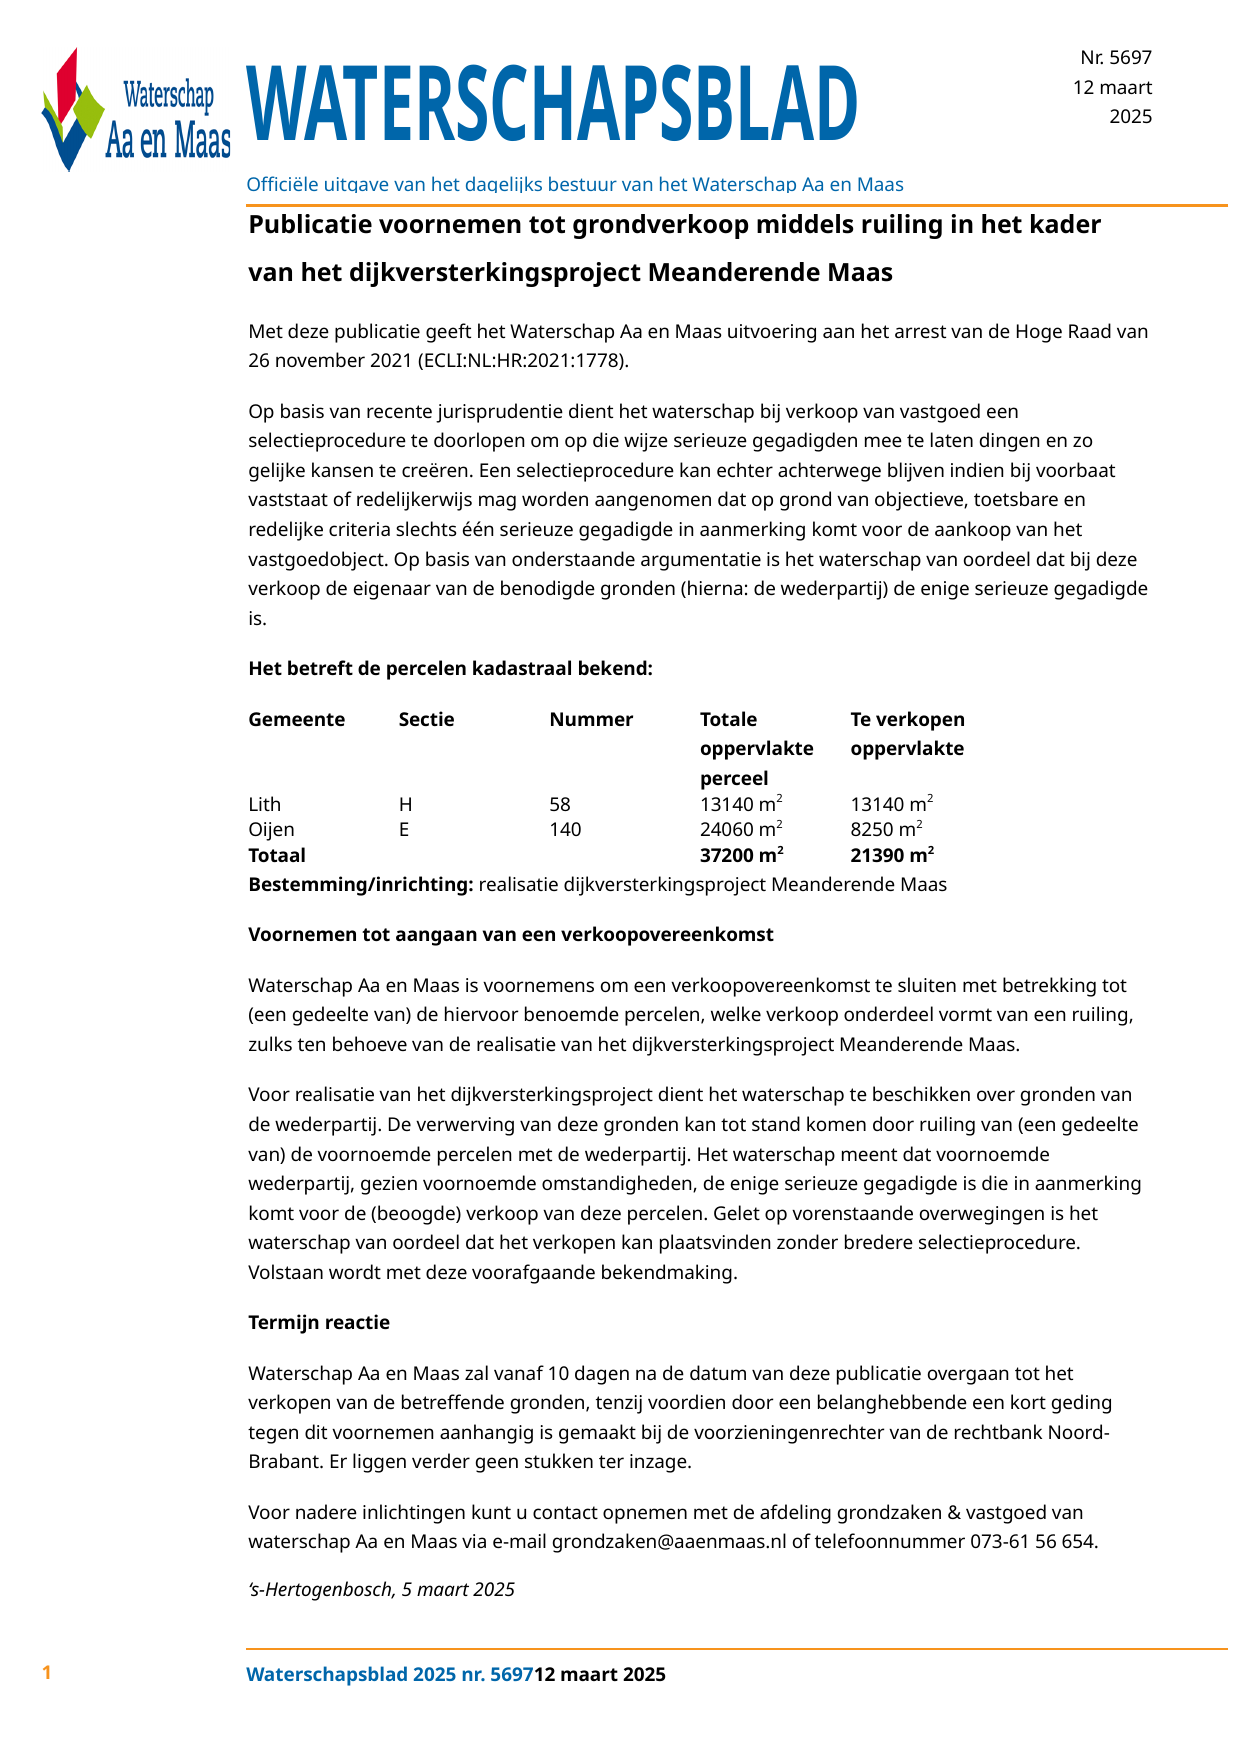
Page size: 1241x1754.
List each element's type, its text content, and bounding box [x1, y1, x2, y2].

table_header Gemeente [248, 706, 398, 791]
table_cell H [399, 791, 549, 817]
table_cell 58 [549, 791, 700, 817]
text Waterschap Aa en Maas zal vanaf 10 dagen na de datum van deze publicatie overgaan tot het verkopen van de betreffende gronden, tenzij voordien door een belanghebbende een kort geding tegen dit voornemen aanhangig is gemaakt bij de voorzieningenrechter van de rechtbank Noord-Brabant. Er liggen verder geen stukken ter inzage. [248, 1360, 1152, 1474]
table_header [1001, 706, 1152, 791]
table_header Sectie [399, 706, 549, 791]
table_cell 37200 m2 [700, 842, 850, 868]
table_cell 8250 m2 [850, 817, 1001, 842]
table_cell 13140 m2 [850, 791, 1001, 817]
text Waterschap Aa en Maas is voornemens om een verkoopovereenkomst te sluiten met betrekking tot (een gedeelte van) de hiervoor benoemde percelen, welke verkoop onderdeel vormt van een ruiling, zulks ten behoeve van de realisatie van het dijkversterkingsproject Meanderende Maas. [248, 972, 1152, 1057]
table_cell [1001, 842, 1152, 868]
text ‘s-Hertogenbosch, 5 maart 2025 [248, 1577, 1152, 1602]
table_header Te verkopen oppervlakte [850, 706, 1001, 791]
text Voor realisatie van het dijkversterkingsproject dient het waterschap te beschikken over gronden van de wederpartij. De verwerving van deze gronden kan tot stand komen door ruiling van (een gedeelte van) de voornoemde percelen met de wederpartij. Het waterschap meent dat voornoemde wederpartij, gezien voornoemde omstandigheden, de enige serieuze gegadigde is die in aanmerking komt voor de (beoogde) verkoop van deze percelen. Gelet op vorenstaande overwegingen is het waterschap van oordeel dat het verkopen kan plaatsvinden zonder bredere selectieprocedure. Volstaan wordt met deze voorafgaande bekendmaking. [248, 1082, 1152, 1285]
table_header Totale oppervlakte perceel [700, 706, 850, 791]
text Het betreft de percelen kadastraal bekend: [248, 655, 1152, 681]
text Voornemen tot aangaan van een verkoopovereenkomst [248, 922, 1152, 947]
text Publicatie voornemen tot grondverkoop middels ruiling in het kader van het dijkversterkingsproject Meanderende Maas [248, 207, 1152, 288]
table_cell Oijen [248, 817, 398, 842]
table_cell 21390 m2 [850, 842, 1001, 868]
table_cell 13140 m2 [700, 791, 850, 817]
text Met deze publicatie geeft het Waterschap Aa en Maas uitvoering aan het arrest van de Hoge Raad van 26 november 2021 (ECLI:NL:HR:2021:1778). [248, 318, 1152, 373]
table_cell E [399, 817, 549, 842]
picture [41, 47, 231, 172]
table_cell 24060 m2 [700, 817, 850, 842]
table_cell Totaal [248, 842, 700, 868]
table_cell Lith [248, 791, 398, 817]
text Voor nadere inlichtingen kunt u contact opnemen met de afdeling grondzaken & vastgoed van waterschap Aa en Maas via e-mail grondzaken@aaenmaas.nl of telefoonnummer 073-61 56 654. [248, 1499, 1152, 1554]
table_cell [1001, 791, 1152, 817]
table_cell 140 [549, 817, 700, 842]
table_cell [1001, 817, 1152, 842]
table_header Nummer [549, 706, 700, 791]
text Bestemming/inrichting: realisatie dijkversterkingsproject Meanderende Maas [248, 871, 1152, 897]
text Termijn reactie [248, 1309, 1152, 1335]
text Op basis van recente jurisprudentie dient het waterschap bij verkoop van vastgoed een selectieprocedure te doorlopen om op die wijze serieuze gegadigden mee te laten dingen en zo gelijke kansen te creëren. Een selectieprocedure kan echter achterwege blijven indien bij voorbaat vaststaat of redelijkerwijs mag worden aangenomen dat op grond van objectieve, toetsbare en redelijke criteria slechts één serieuze gegadigde in aanmerking komt voor de aankoop van het vastgoedobject. Op basis van onderstaande argumentatie is het waterschap van oordeel dat bij deze verkoop de eigenaar van de benodigde gronden (hierna: de wederpartij) de enige serieuze gegadigde is. [248, 398, 1152, 631]
